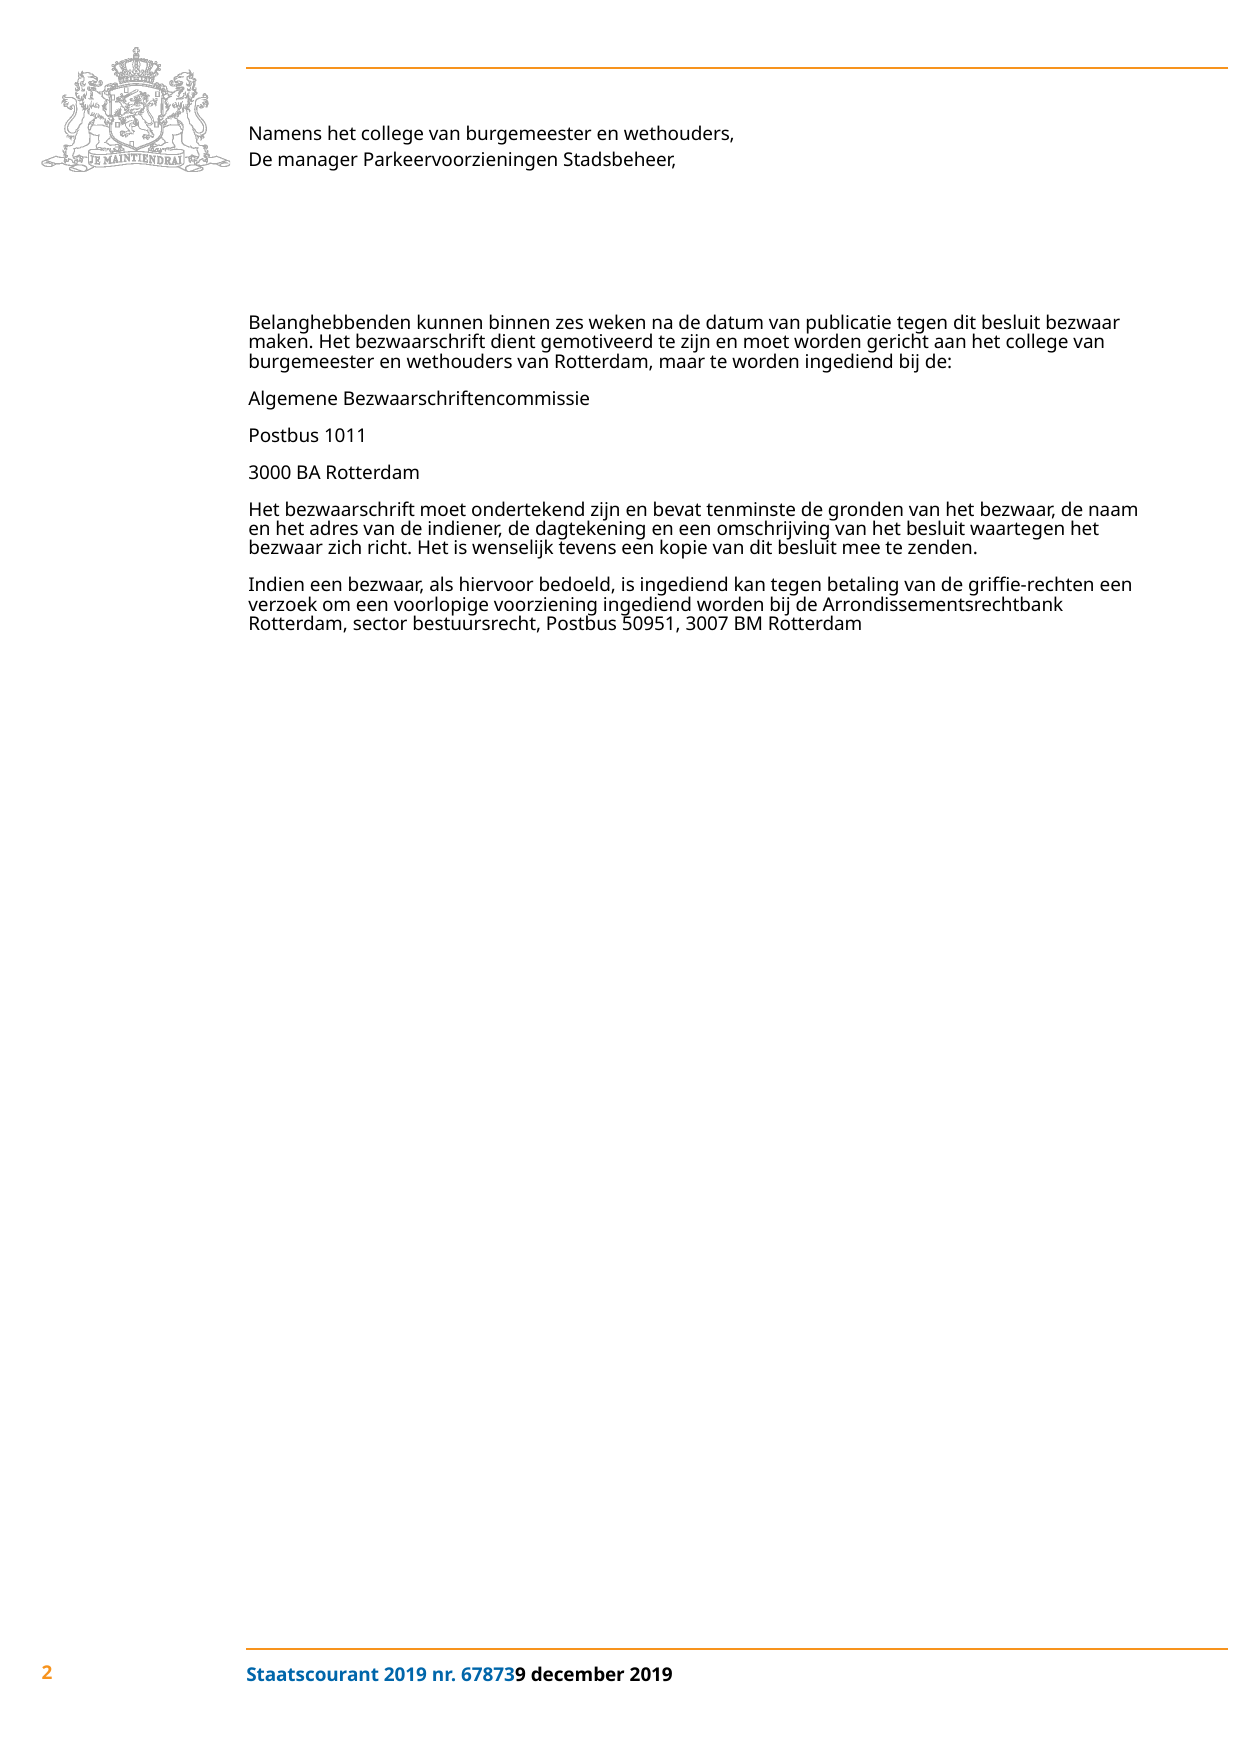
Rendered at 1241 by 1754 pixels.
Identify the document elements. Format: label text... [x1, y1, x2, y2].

text Indien een bezwaar, als hiervoor bedoeld, is ingediend kan tegen betaling van de griffie-rechten een verzoek om een voorlopige voorziening ingediend worden bij de Arrondissementsrechtbank Rotterdam, sector bestuursrecht, Postbus 50951, 3007 BM Rotterdam [248, 576, 1152, 634]
text Postbus 1011 [248, 427, 1152, 446]
text Belanghebbenden kunnen binnen zes weken na de datum van publicatie tegen dit besluit bezwaar maken. Het bezwaarschrift dient gemotiveerd te zijn en moet worden gericht aan het college van burgemeester en wethouders van Rotterdam, maar te worden ingediend bij de: [248, 314, 1152, 372]
picture [41, 47, 231, 172]
text Namens het college van burgemeester en wethouders, [248, 121, 1152, 146]
text De manager Parkeervoorzieningen Stadsbeheer, [248, 146, 1152, 172]
text Het bezwaarschrift moet ondertekend zijn en bevat tenminste de gronden van het bezwaar, de naam en het adres van de indiener, de dagtekening en een omschrijving van het besluit waartegen het bezwaar zich richt. Het is wenselijk tevens een kopie van dit besluit mee te zenden. [248, 501, 1152, 558]
text 3000 BA Rotterdam [248, 464, 1152, 483]
text Algemene Bezwaarschriftencommissie [248, 390, 1152, 409]
